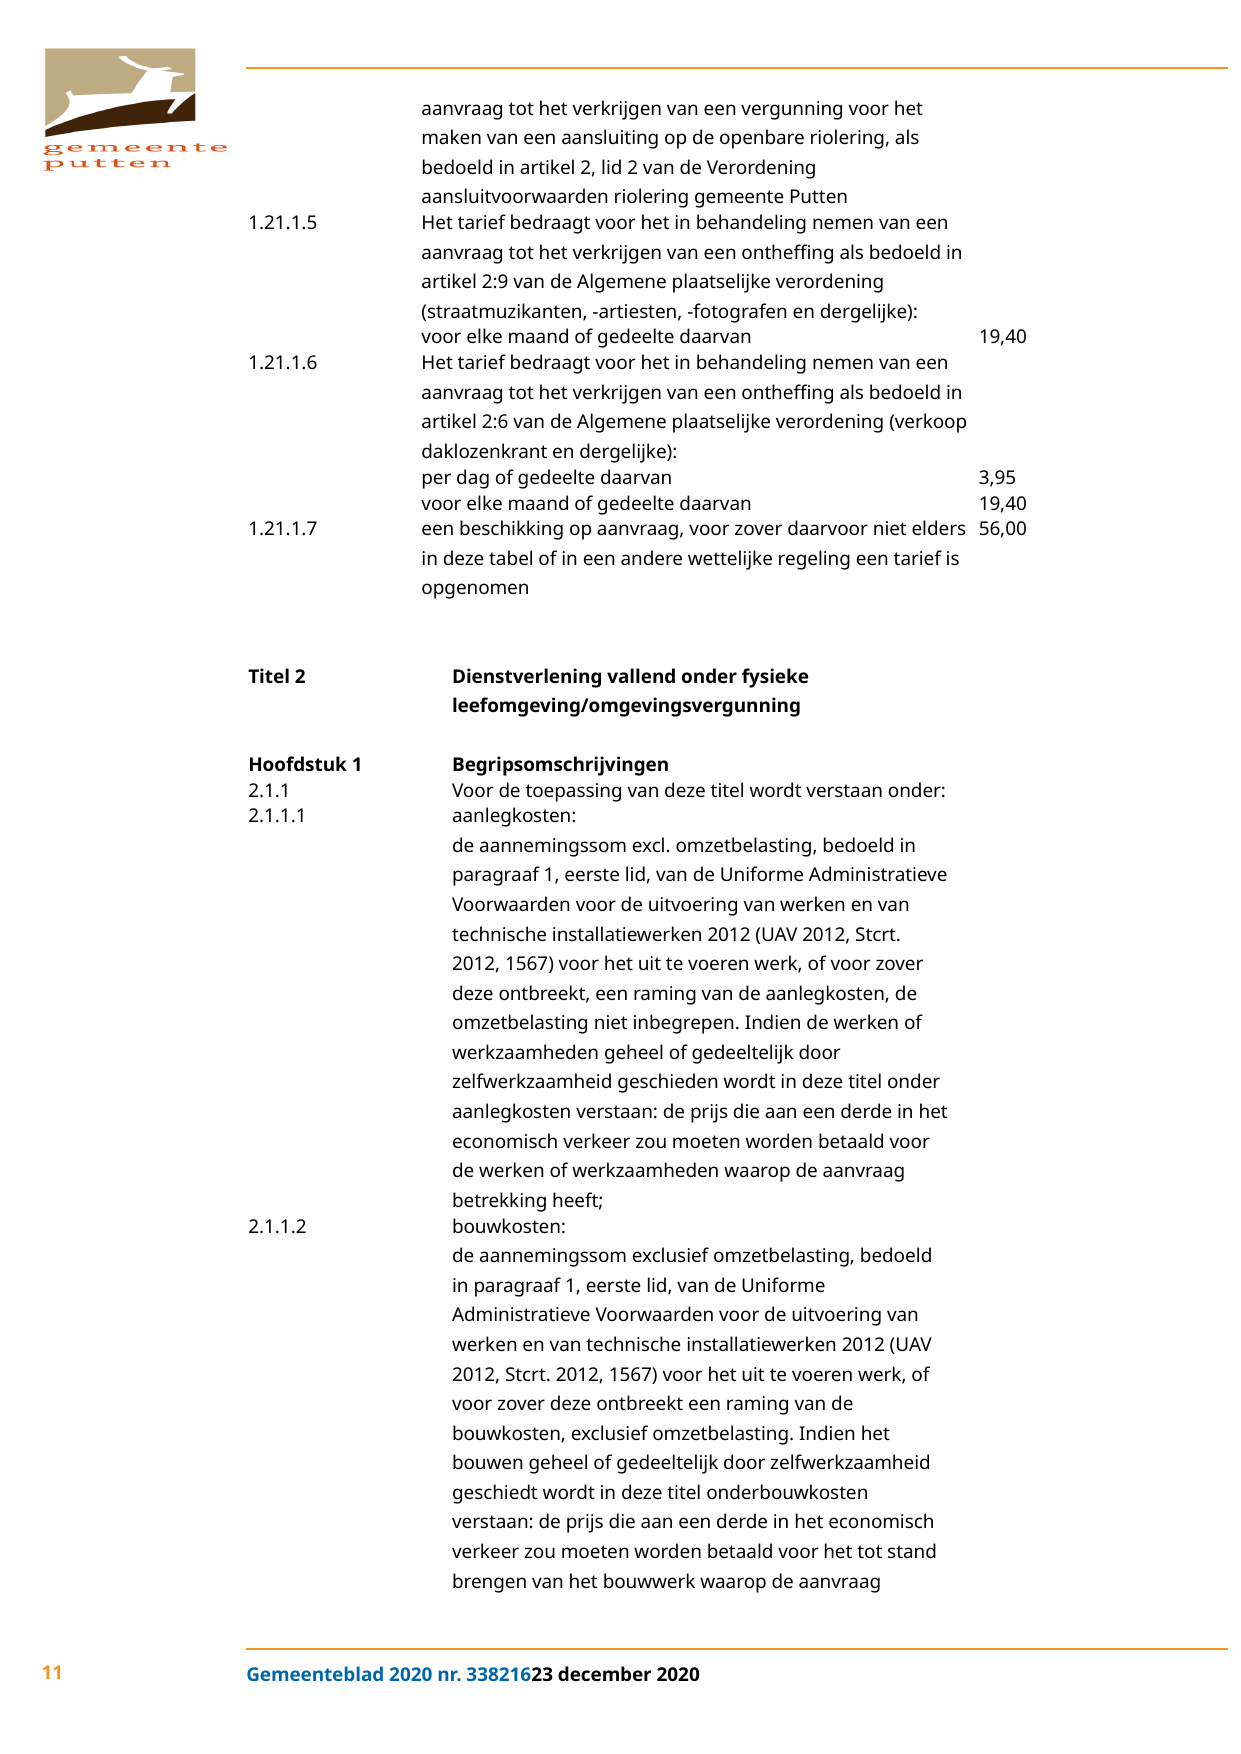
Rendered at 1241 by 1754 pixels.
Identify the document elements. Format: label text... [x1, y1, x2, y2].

table_cell 1.21.1.7 [248, 515, 421, 600]
table_cell 19,40 [979, 490, 1152, 515]
table_cell [248, 490, 421, 515]
table_cell 56,00 [979, 515, 1152, 600]
table_cell 2.1.1.1 [248, 803, 452, 1213]
table_cell 3,95 [979, 464, 1152, 490]
table_cell voor elke maand of gedeelte daarvan [421, 490, 978, 515]
table_cell [979, 350, 1152, 464]
table_cell aanlegkosten: de aannemingssom excl. omzetbelasting, bedoeld in paragraaf 1, eerste lid, van de Uniforme Administratieve Voorwaarden voor de uitvoering van werken en van technische installatiewerken 2012 (UAV 2012, Stcrt. 2012, 1567) voor het uit te voeren werk, of voor zover deze ontbreekt, een raming van de aanlegkosten, de omzetbelasting niet inbegrepen. Indien de werken of werkzaamheden geheel of gedeeltelijk door zelfwerkzaamheid geschieden wordt in deze titel onder aanlegkosten verstaan: de prijs die aan een derde in het economisch verkeer zou moeten worden betaald voor de werken of werkzaamheden waarop de aanvraag betrekking heeft; [452, 803, 948, 1213]
table_cell [948, 1213, 1152, 1593]
table_cell aanvraag tot het verkrijgen van een vergunning voor het maken van een aansluiting op de openbare riolering, als bedoeld in artikel 2, lid 2 van de Verordening aansluitvoorwaarden riolering gemeente Putten [421, 95, 978, 209]
table_cell [979, 95, 1152, 209]
table_cell Voor de toepassing van deze titel wordt verstaan onder: [452, 777, 948, 802]
table_cell 19,40 [979, 324, 1152, 349]
table_cell [948, 803, 1152, 1213]
table_cell [248, 324, 421, 349]
table_cell 2.1.1.2 [248, 1213, 452, 1593]
table_cell [248, 95, 421, 209]
table_cell 1.21.1.5 [248, 209, 421, 324]
table_header Begripsomschrijvingen [452, 751, 948, 777]
table_cell 2.1.1 [248, 777, 452, 802]
table_cell Het tarief bedraagt voor het in behandeling nemen van een aanvraag tot het verkrijgen van een ontheffing als bedoeld in artikel 2:6 van de Algemene plaatselijke verordening (verkoop daklozenkrant en dergelijke): [421, 350, 978, 464]
table_header Hoofdstuk 1 [248, 751, 452, 777]
table_cell [948, 777, 1152, 802]
picture [41, 47, 231, 172]
table_cell [979, 209, 1152, 324]
table_cell voor elke maand of gedeelte daarvan [421, 324, 978, 349]
table_cell per dag of gedeelte daarvan [421, 464, 978, 490]
table_header [948, 663, 1152, 718]
table_header Dienstverlening vallend onder fysieke leefomgeving/omgevingsvergunning [452, 663, 948, 718]
table_cell Het tarief bedraagt voor het in behandeling nemen van een aanvraag tot het verkrijgen van een ontheffing als bedoeld in artikel 2:9 van de Algemene plaatselijke verordening (straatmuzikanten, -artiesten, -fotografen en dergelijke): [421, 209, 978, 324]
table_cell bouwkosten: de aannemingssom exclusief omzetbelasting, bedoeld in paragraaf 1, eerste lid, van de Uniforme Administratieve Voorwaarden voor de uitvoering van werken en van technische installatiewerken 2012 (UAV 2012, Stcrt. 2012, 1567) voor het uit te voeren werk, of voor zover deze ontbreekt een raming van de bouwkosten, exclusief omzetbelasting. Indien het bouwen geheel of gedeeltelijk door zelfwerkzaamheid geschiedt wordt in deze titel onderbouwkosten verstaan: de prijs die aan een derde in het economisch verkeer zou moeten worden betaald voor het tot stand brengen van het bouwwerk waarop de aanvraag [452, 1213, 948, 1593]
table_header Titel 2 [248, 663, 452, 718]
table_cell [248, 464, 421, 490]
table_cell een beschikking op aanvraag, voor zover daarvoor niet elders in deze tabel of in een andere wettelijke regeling een tarief is opgenomen [421, 515, 978, 600]
table_cell 1.21.1.6 [248, 350, 421, 464]
table_header [948, 751, 1152, 777]
